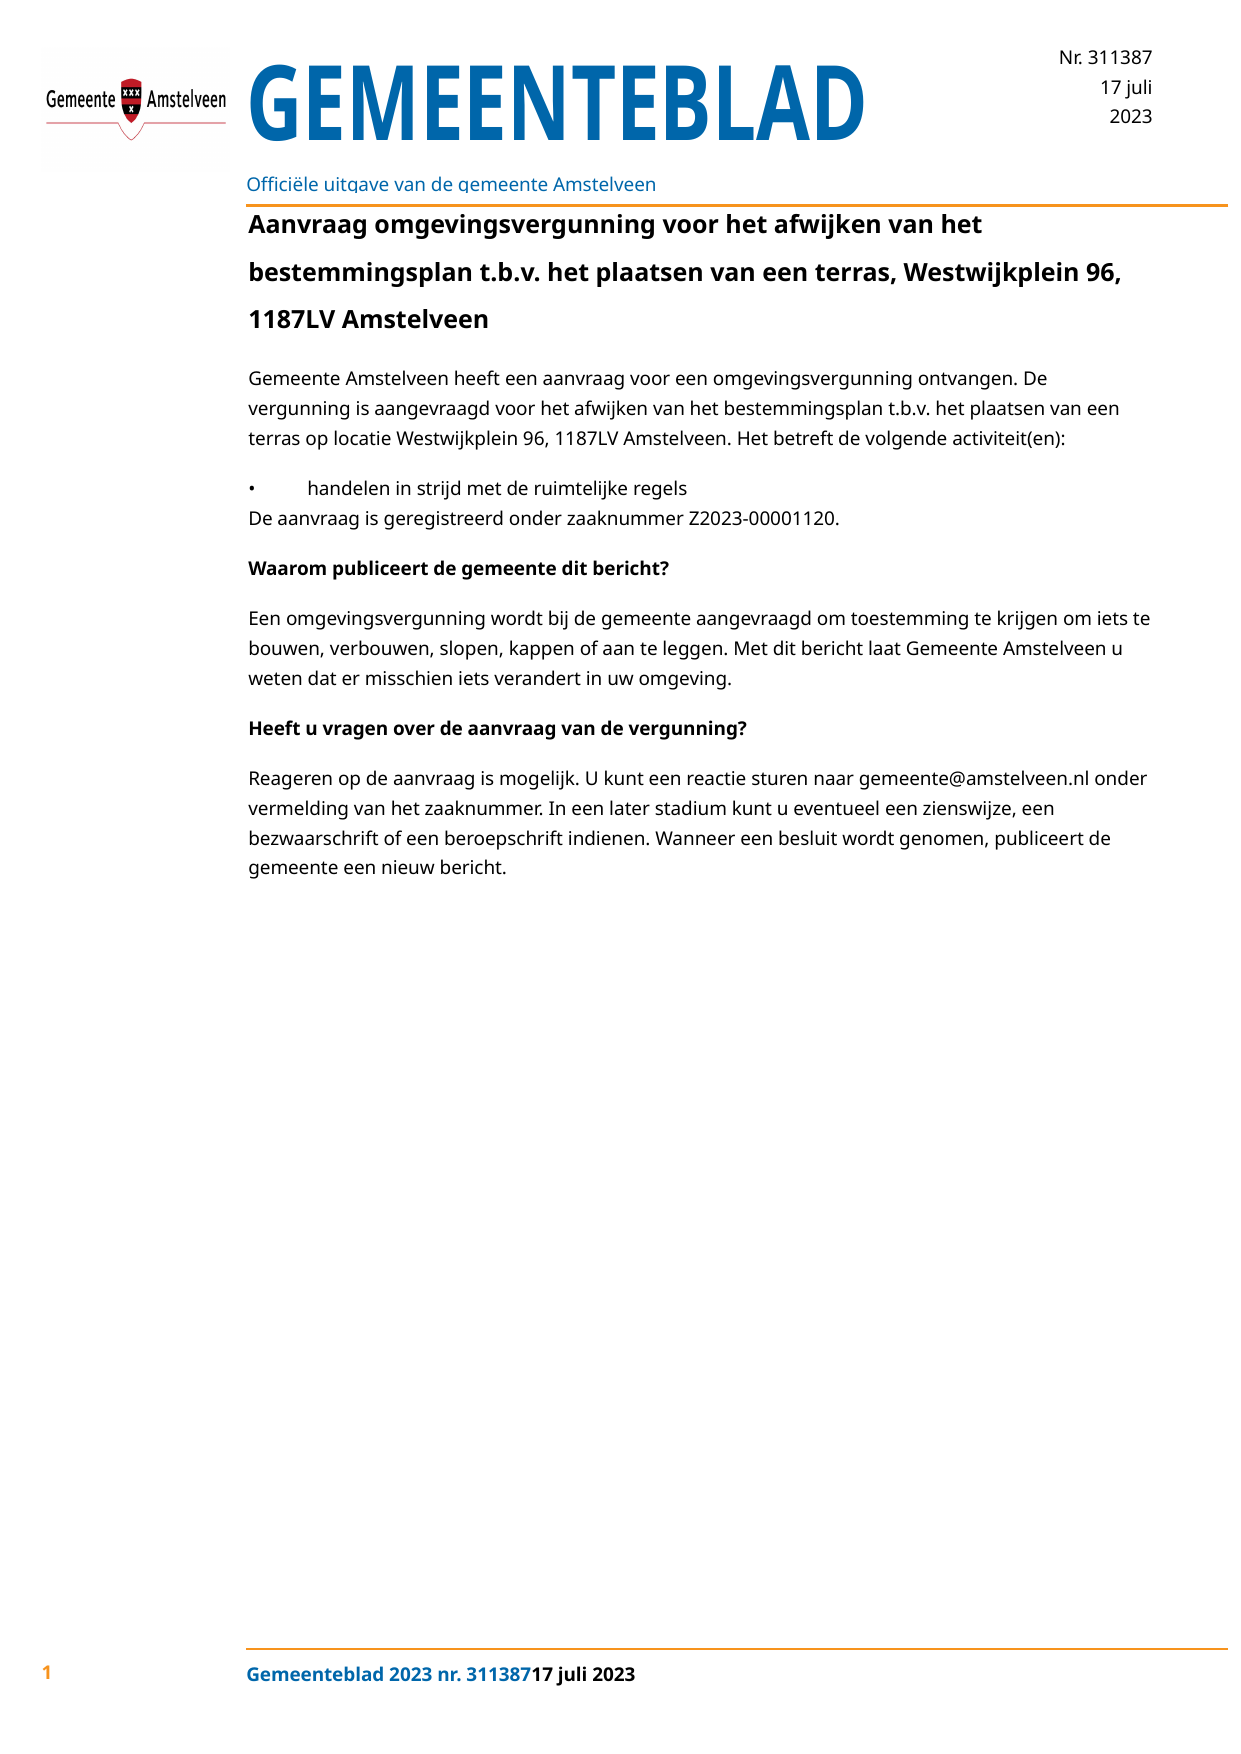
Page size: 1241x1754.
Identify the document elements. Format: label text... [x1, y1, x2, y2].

text Waarom publiceert de gemeente dit bericht? [248, 555, 1152, 581]
text Reageren op de aanvraag is mogelijk. U kunt een reactie sturen naar gemeente@amstelveen.nl onder vermelding van het zaaknummer. In een later stadium kunt u eventueel een zienswijze, een bezwaarschrift of een beroepschrift indienen. Wanneer een besluit wordt genomen, publiceert de gemeente een nieuw bericht. [248, 766, 1152, 880]
picture [41, 47, 231, 172]
text Heeft u vragen over de aanvraag van de vergunning? [248, 715, 1152, 741]
text Een omgevingsvergunning wordt bij de gemeente aangevraagd om toestemming te krijgen om iets te bouwen, verbouwen, slopen, kappen of aan te leggen. Met dit bericht laat Gemeente Amstelveen u weten dat er misschien iets verandert in uw omgeving. [248, 606, 1152, 690]
text De aanvraag is geregistreerd onder zaaknummer Z2023-00001120. [248, 505, 1152, 530]
text Aanvraag omgevingsvergunning voor het afwijken van het bestemmingsplan t.b.v. het plaatsen van een terras, Westwijkplein 96, 1187LV Amstelveen [248, 207, 1152, 336]
list handelen in strijd met de ruimtelijke regels [248, 475, 1152, 501]
text Gemeente Amstelveen heeft een aanvraag voor een omgevingsvergunning ontvangen. De vergunning is aangevraagd voor het afwijken van het bestemmingsplan t.b.v. het plaatsen van een terras op locatie Westwijkplein 96, 1187LV Amstelveen. Het betreft de volgende activiteit(en): [248, 366, 1152, 450]
